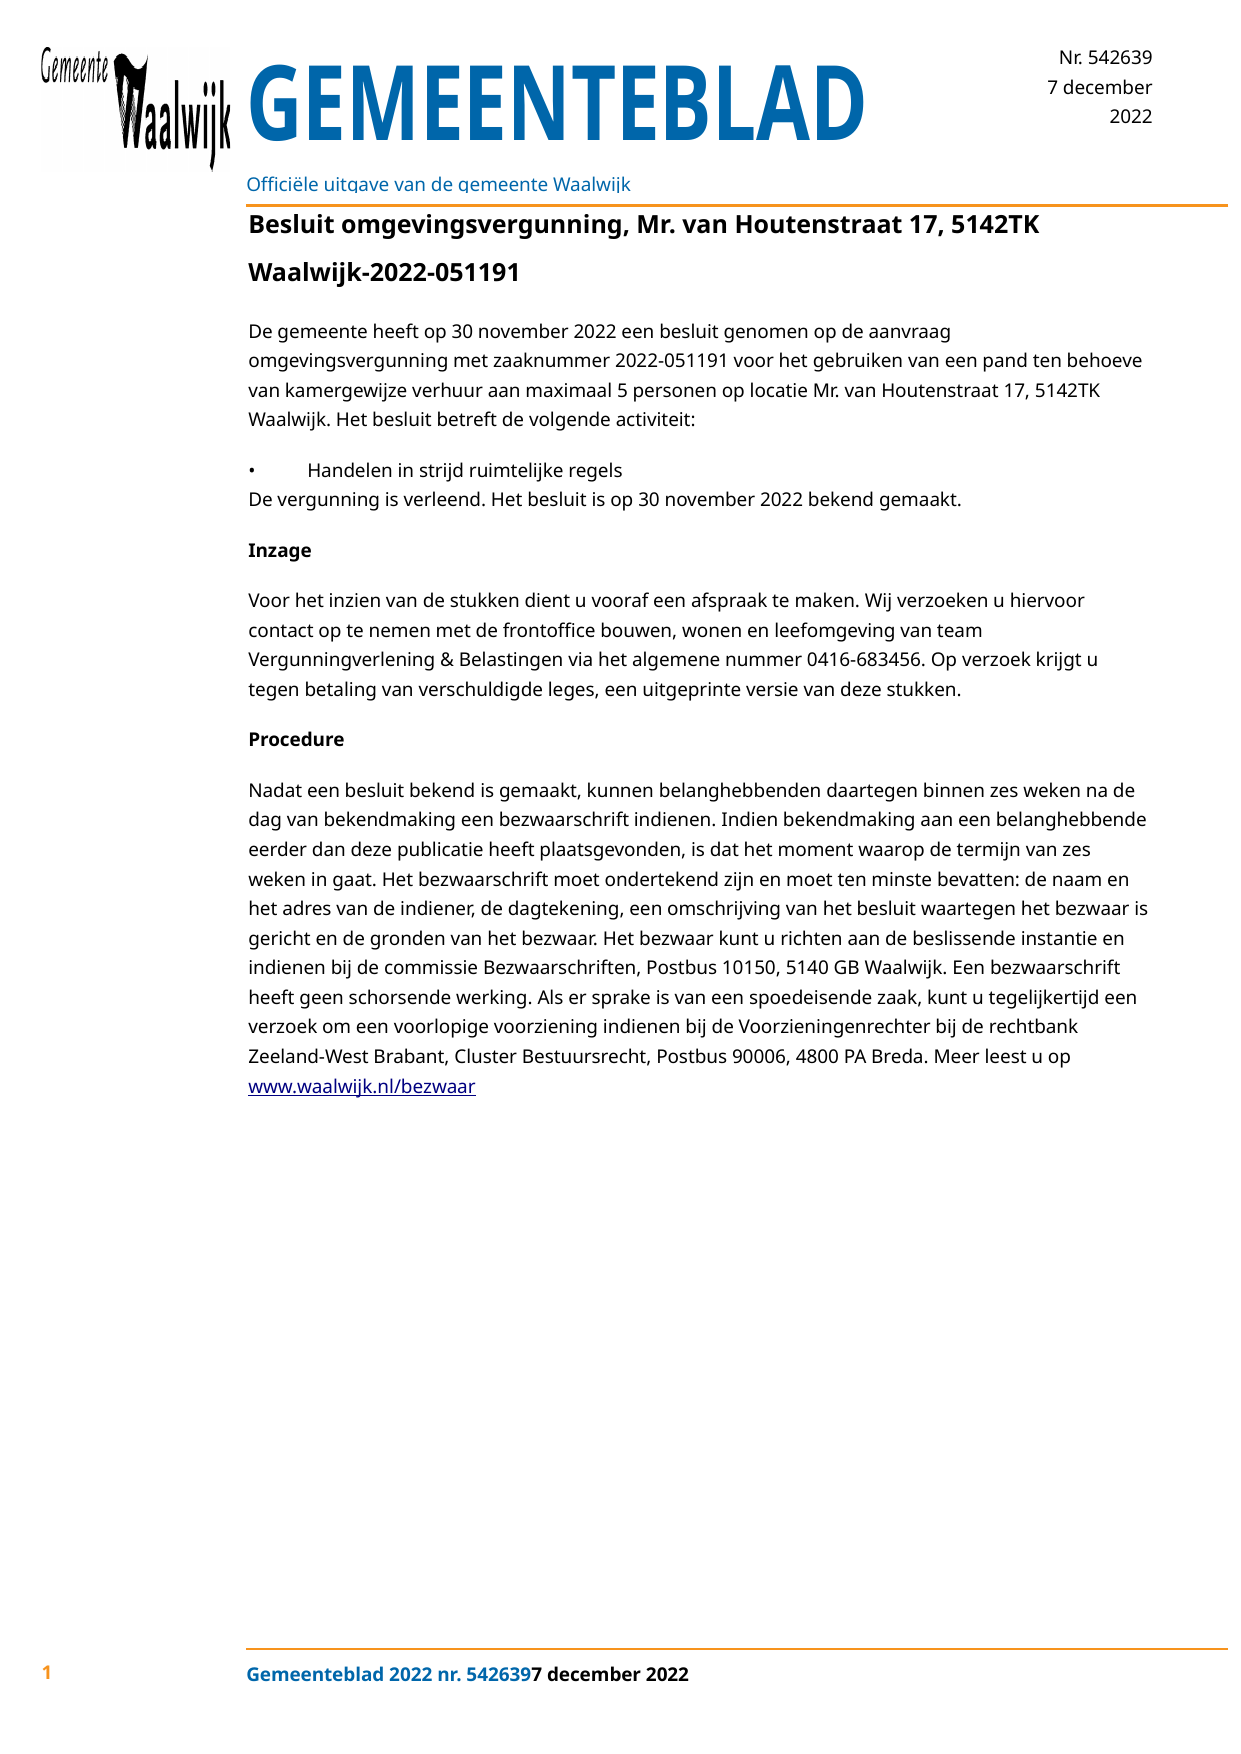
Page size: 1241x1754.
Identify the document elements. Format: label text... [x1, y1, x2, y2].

text De gemeente heeft op 30 november 2022 een besluit genomen op de aanvraag omgevingsvergunning met zaaknummer 2022-051191 voor het gebruiken van een pand ten behoeve van kamergewijze verhuur aan maximaal 5 personen op locatie Mr. van Houtenstraat 17, 5142TK Waalwijk. Het besluit betreft de volgende activiteit: [248, 318, 1152, 432]
list Handelen in strijd ruimtelijke regels [248, 457, 1152, 483]
text De vergunning is verleend. Het besluit is op 30 november 2022 bekend gemaakt. [248, 487, 1152, 512]
picture [41, 47, 231, 172]
text Nadat een besluit bekend is gemaakt, kunnen belanghebbenden daartegen binnen zes weken na de dag van bekendmaking een bezwaarschrift indienen. Indien bekendmaking aan een belanghebbende eerder dan deze publicatie heeft plaatsgevonden, is dat het moment waarop de termijn van zes weken in gaat. Het bezwaarschrift moet ondertekend zijn en moet ten minste bevatten: de naam en het adres van de indiener, de dagtekening, een omschrijving van het besluit waartegen het bezwaar is gericht en de gronden van het bezwaar. Het bezwaar kunt u richten aan de beslissende instantie en indienen bij de commissie Bezwaarschriften, Postbus 10150, 5140 GB Waalwijk. Een bezwaarschrift heeft geen schorsende werking. Als er sprake is van een spoedeisende zaak, kunt u tegelijkertijd een verzoek om een voorlopige voorziening indienen bij de Voorzieningenrechter bij de rechtbank Zeeland-West Brabant, Cluster Bestuursrecht, Postbus 90006, 4800 PA Breda. Meer leest u op www.waalwijk.nl/bezwaar [248, 777, 1152, 1099]
text Procedure [248, 727, 1152, 752]
text Inzage [248, 537, 1152, 563]
text Voor het inzien van de stukken dient u vooraf een afspraak te maken. Wij verzoeken u hiervoor contact op te nemen met de frontoffice bouwen, wonen en leefomgeving van team Vergunningverlening & Belastingen via het algemene nummer 0416-683456. Op verzoek krijgt u tegen betaling van verschuldigde leges, een uitgeprinte versie van deze stukken. [248, 587, 1152, 702]
text Besluit omgevingsvergunning, Mr. van Houtenstraat 17, 5142TK Waalwijk-2022-051191 [248, 207, 1152, 288]
